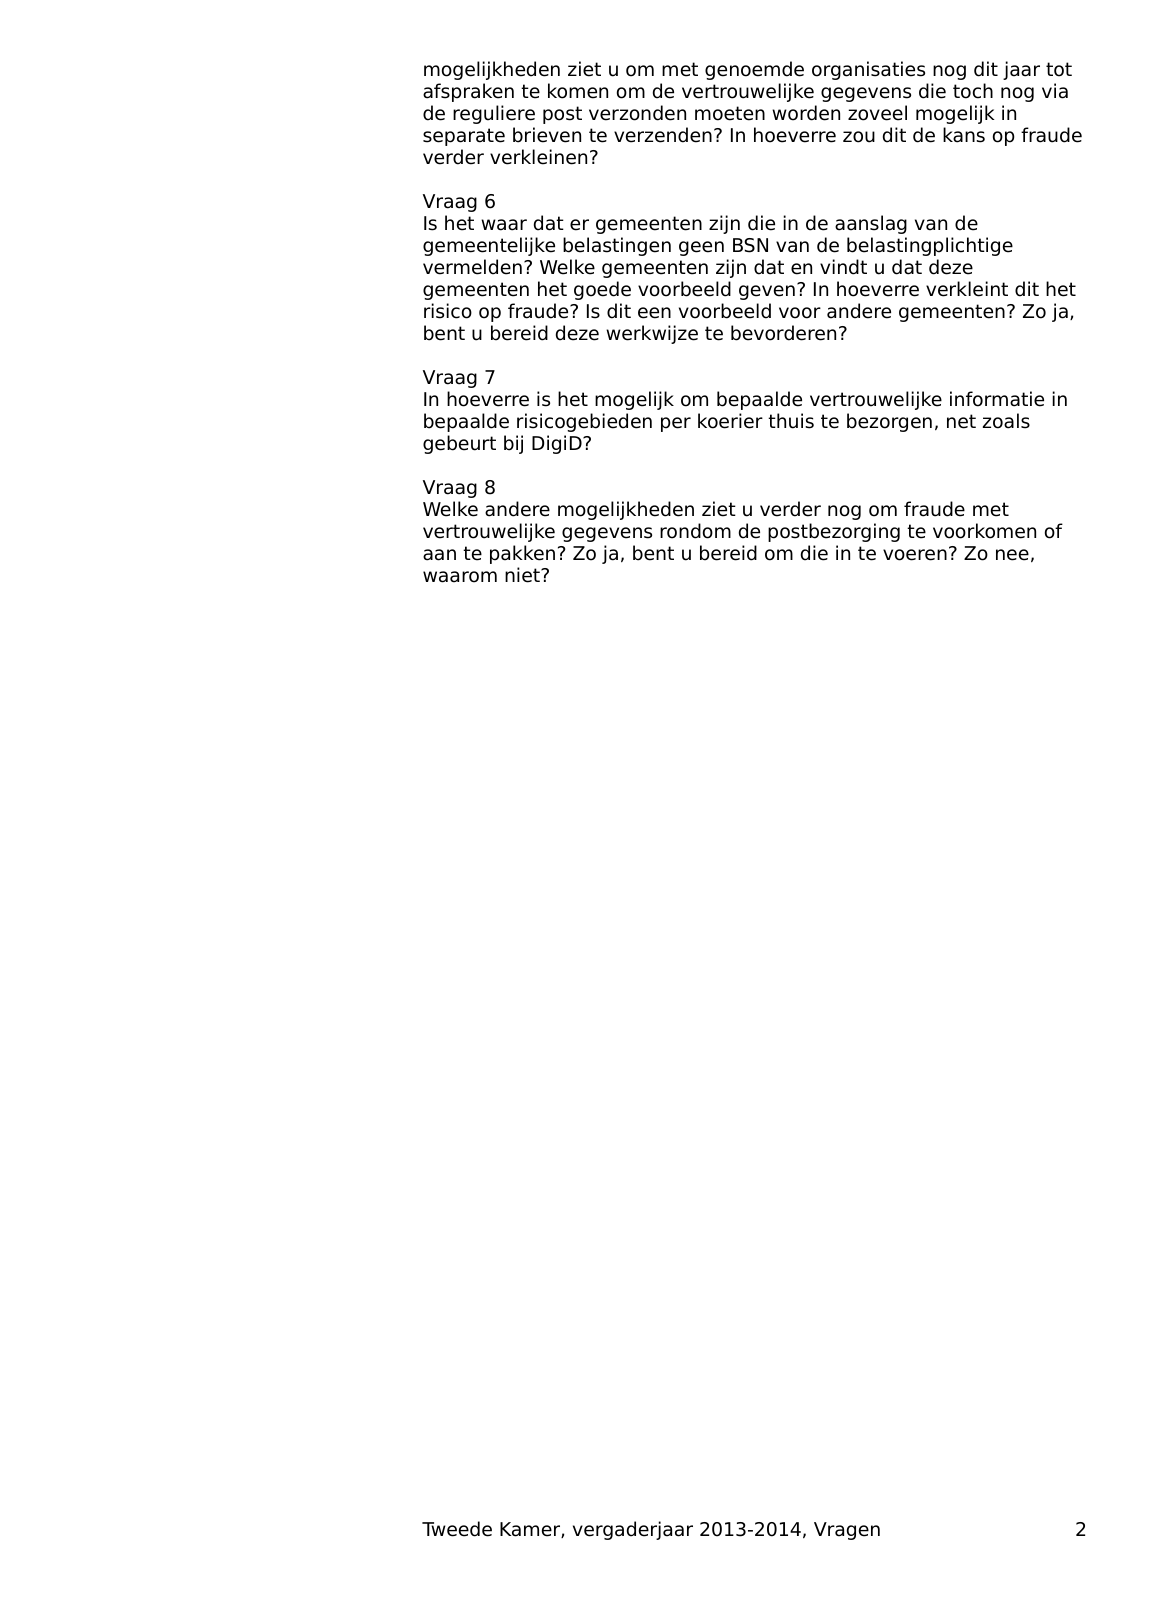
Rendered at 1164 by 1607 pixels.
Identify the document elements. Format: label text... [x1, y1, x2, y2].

text Vraag 7 [422, 367, 1087, 389]
text Welke andere mogelijkheden ziet u verder nog om fraude met vertrouwelijke gegevens rondom de postbezorging te voorkomen of aan te pakken? Zo ja, bent u bereid om die in te voeren? Zo nee, waarom niet? [422, 499, 1087, 587]
text Vraag 8 [422, 477, 1087, 499]
text Vraag 6 [422, 191, 1087, 213]
text mogelijkheden ziet u om met genoemde organisaties nog dit jaar tot afspraken te komen om de vertrouwelijke gegevens die toch nog via de reguliere post verzonden moeten worden zoveel mogelijk in separate brieven te verzenden? In hoeverre zou dit de kans op fraude verder verkleinen? [422, 59, 1087, 169]
text In hoeverre is het mogelijk om bepaalde vertrouwelijke informatie in bepaalde risicogebieden per koerier thuis te bezorgen, net zoals gebeurt bij DigiD? [422, 389, 1087, 455]
text Is het waar dat er gemeenten zijn die in de aanslag van de gemeentelijke belastingen geen BSN van de belastingplichtige vermelden? Welke gemeenten zijn dat en vindt u dat deze gemeenten het goede voorbeeld geven? In hoeverre verkleint dit het risico op fraude? Is dit een voorbeeld voor andere gemeenten? Zo ja, bent u bereid deze werkwijze te bevorderen? [422, 213, 1087, 345]
